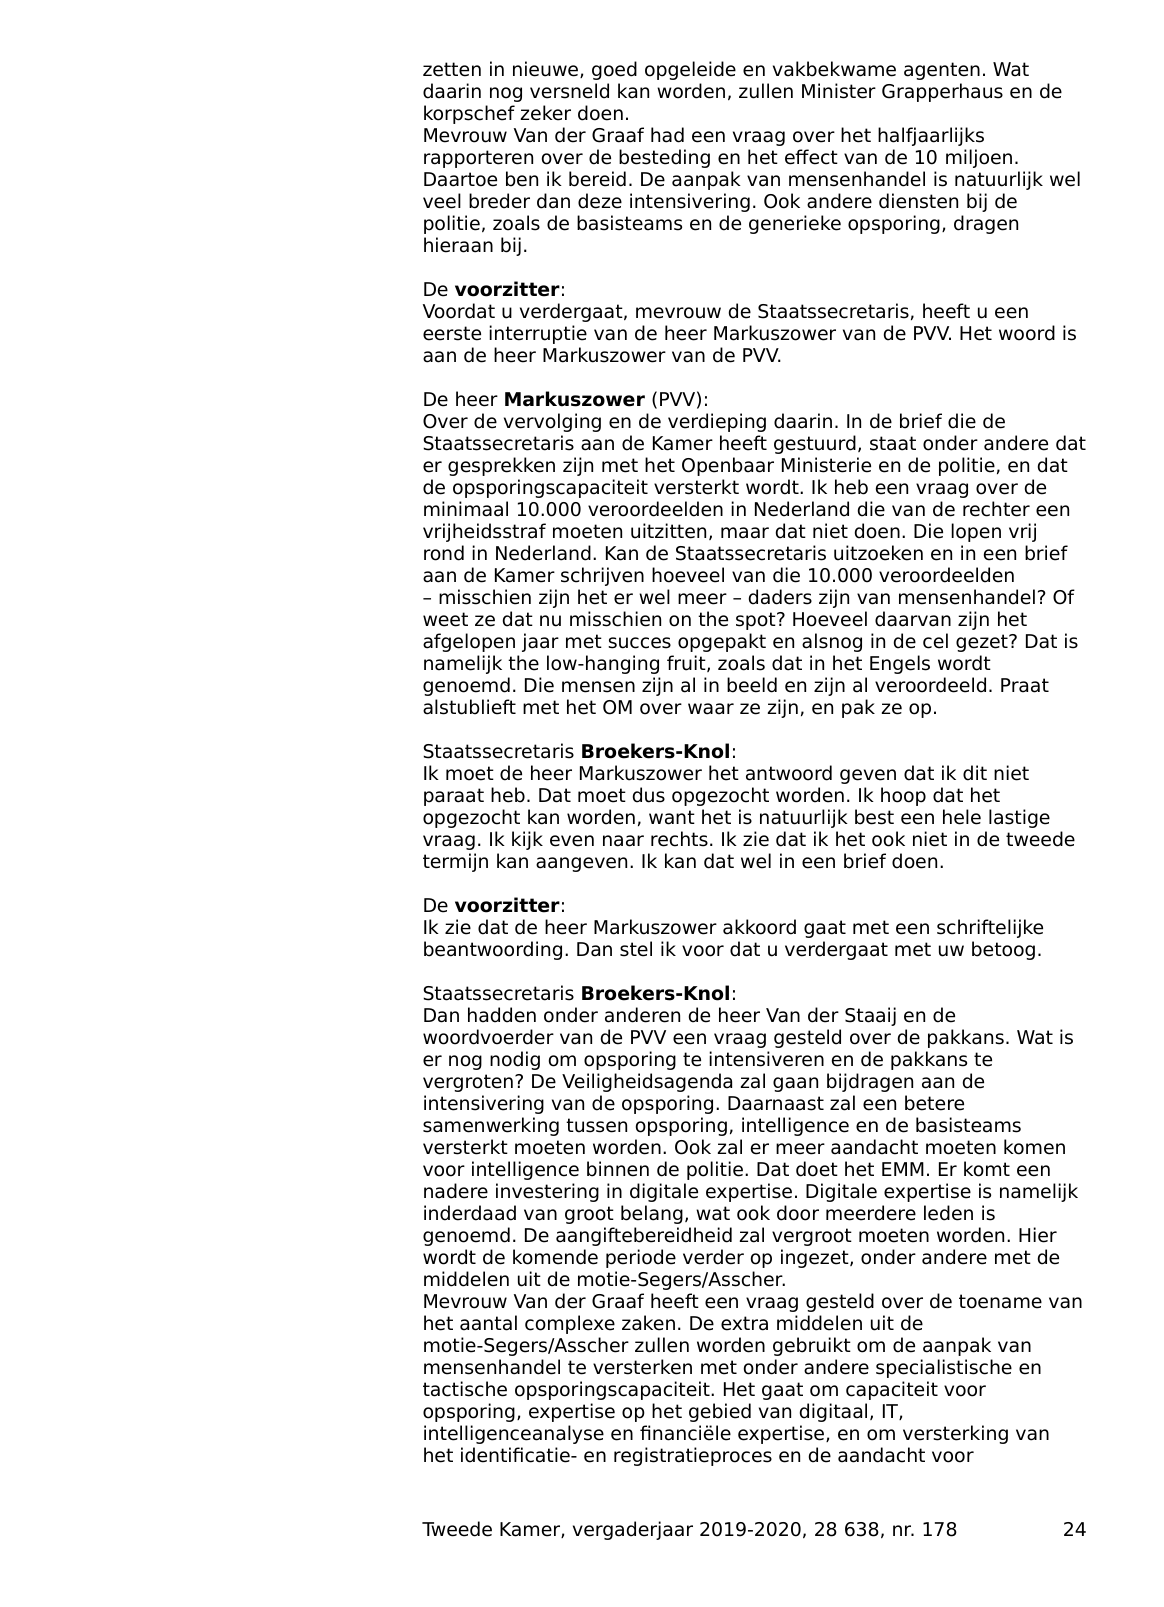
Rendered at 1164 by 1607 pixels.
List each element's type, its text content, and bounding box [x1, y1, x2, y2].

text Dan hadden onder anderen de heer Van der Staaij en de woordvoerder van de PVV een vraag gesteld over de pakkans. Wat is er nog nodig om opsporing te intensiveren en de pakkans te vergroten? De Veiligheidsagenda zal gaan bijdragen aan de intensivering van de opsporing. Daarnaast zal een betere samenwerking tussen opsporing, intelligence en de basisteams versterkt moeten worden. Ook zal er meer aandacht moeten komen voor intelligence binnen de politie. Dat doet het EMM. Er komt een nadere investering in digitale expertise. Digitale expertise is namelijk inderdaad van groot belang, wat ook door meerdere leden is genoemd. De aangiftebereidheid zal vergroot moeten worden. Hier wordt de komende periode verder op ingezet, onder andere met de middelen uit de motie-Segers/Asscher. [422, 1005, 1087, 1291]
text De voorzitter: [422, 895, 1087, 917]
text Staatssecretaris Broekers-Knol: [422, 983, 1087, 1005]
text zetten in nieuwe, goed opgeleide en vakbekwame agenten. Wat daarin nog versneld kan worden, zullen Minister Grapperhaus en de korpschef zeker doen. [422, 59, 1087, 125]
text Over de vervolging en de verdieping daarin. In de brief die de Staatssecretaris aan de Kamer heeft gestuurd, staat onder andere dat er gesprekken zijn met het Openbaar Ministerie en de politie, en dat de opsporingscapaciteit versterkt wordt. Ik heb een vraag over de minimaal 10.000 veroordeelden in Nederland die van de rechter een vrijheidsstraf moeten uitzitten, maar dat niet doen. Die lopen vrij rond in Nederland. Kan de Staatssecretaris uitzoeken en in een brief aan de Kamer schrijven hoeveel van die 10.000 veroordeelden – misschien zijn het er wel meer – daders zijn van mensenhandel? Of weet ze dat nu misschien on the spot? Hoeveel daarvan zijn het afgelopen jaar met succes opgepakt en alsnog in de cel gezet? Dat is namelijk the low-hanging fruit, zoals dat in het Engels wordt genoemd. Die mensen zijn al in beeld en zijn al veroordeeld. Praat alstublieft met het OM over waar ze zijn, en pak ze op. [422, 411, 1087, 719]
text Mevrouw Van der Graaf heeft een vraag gesteld over de toename van het aantal complexe zaken. De extra middelen uit de motie-Segers/Asscher zullen worden gebruikt om de aanpak van mensenhandel te versterken met onder andere specialistische en tactische opsporingscapaciteit. Het gaat om capaciteit voor opsporing, expertise op het gebied van digitaal, IT, intelligenceanalyse en financiële expertise, en om versterking van het identificatie- en registratieproces en de aandacht voor [422, 1291, 1087, 1467]
text Ik moet de heer Markuszower het antwoord geven dat ik dit niet paraat heb. Dat moet dus opgezocht worden. Ik hoop dat het opgezocht kan worden, want het is natuurlijk best een hele lastige vraag. Ik kijk even naar rechts. Ik zie dat ik het ook niet in de tweede termijn kan aangeven. Ik kan dat wel in een brief doen. [422, 763, 1087, 873]
text Ik zie dat de heer Markuszower akkoord gaat met een schriftelijke beantwoording. Dan stel ik voor dat u verdergaat met uw betoog. [422, 917, 1087, 961]
text Mevrouw Van der Graaf had een vraag over het halfjaarlijks rapporteren over de besteding en het effect van de 10 miljoen. Daartoe ben ik bereid. De aanpak van mensenhandel is natuurlijk wel veel breder dan deze intensivering. Ook andere diensten bij de politie, zoals de basisteams en de generieke opsporing, dragen hieraan bij. [422, 125, 1087, 257]
text De heer Markuszower (PVV): [422, 389, 1087, 411]
text De voorzitter: [422, 279, 1087, 301]
text Voordat u verdergaat, mevrouw de Staatssecretaris, heeft u een eerste interruptie van de heer Markuszower van de PVV. Het woord is aan de heer Markuszower van de PVV. [422, 301, 1087, 367]
text Staatssecretaris Broekers-Knol: [422, 741, 1087, 763]
